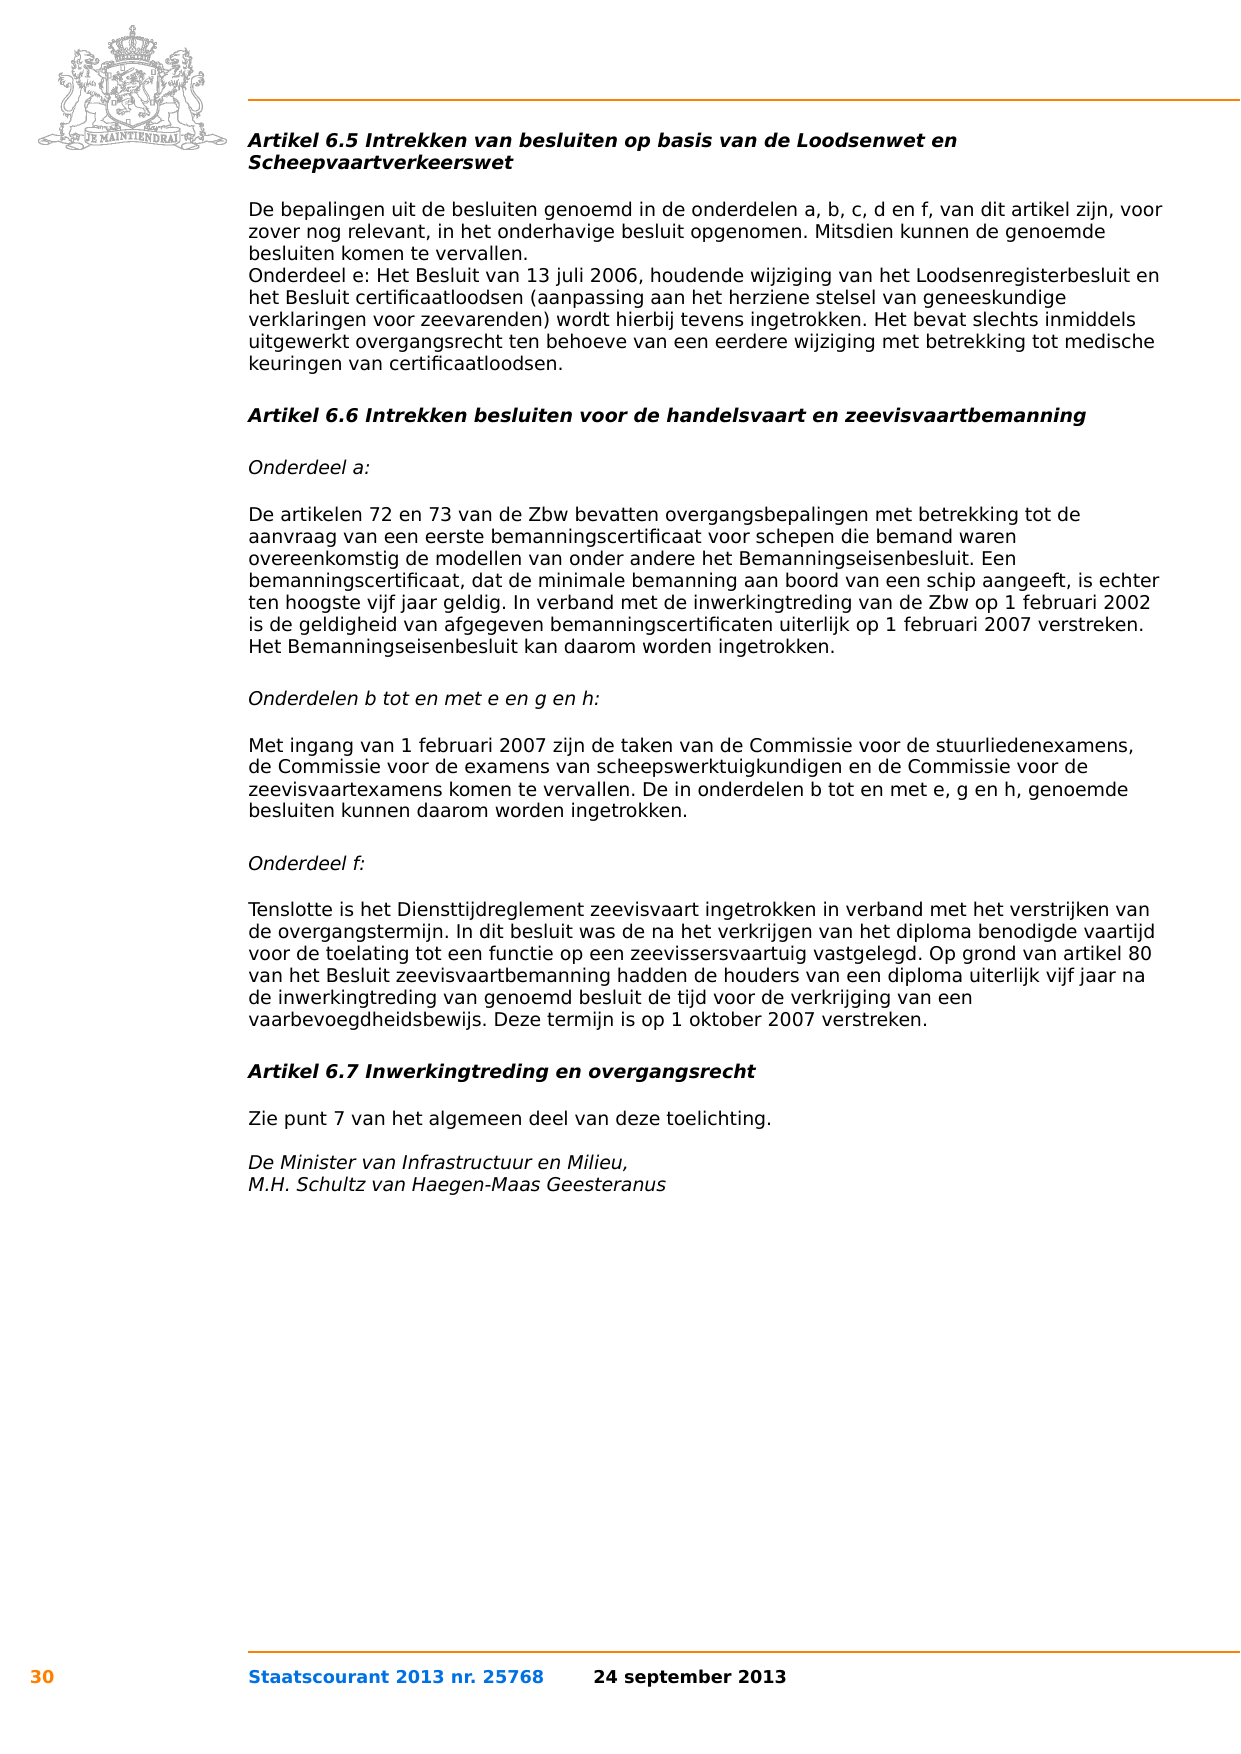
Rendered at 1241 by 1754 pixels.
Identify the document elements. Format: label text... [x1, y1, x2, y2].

text Onderdeel e: Het Besluit van 13 juli 2006, houdende wijziging van het Loodsenregisterbesluit en het Besluit certificaatloodsen (aanpassing aan het herziene stelsel van geneeskundige verklaringen voor zeevarenden) wordt hierbij tevens ingetrokken. Het bevat slechts inmiddels uitgewerkt overgangsrecht ten behoeve van een eerdere wijziging met betrekking tot medische keuringen van certificaatloodsen. [248, 265, 1163, 375]
text De artikelen 72 en 73 van de Zbw bevatten overgangsbepalingen met betrekking tot de aanvraag van een eerste bemanningscertificaat voor schepen die bemand waren overeenkomstig de modellen van onder andere het Bemanningseisenbesluit. Een bemanningscertificaat, dat de minimale bemanning aan boord van een schip aangeeft, is echter ten hoogste vijf jaar geldig. In verband met de inwerkingtreding van de Zbw op 1 februari 2002 is de geldigheid van afgegeven bemanningscertificaten uiterlijk op 1 februari 2007 verstreken. Het Bemanningseisenbesluit kan daarom worden ingetrokken. [248, 504, 1163, 657]
text De bepalingen uit de besluiten genoemd in de onderdelen a, b, c, d en f, van dit artikel zijn, voor zover nog relevant, in het onderhavige besluit opgenomen. Mitsdien kunnen de genoemde besluiten komen te vervallen. [248, 199, 1163, 265]
subtitle Artikel 6.6 Intrekken besluiten voor de handelsvaart en zeevisvaartbemanning [248, 405, 1163, 427]
subtitle Artikel 6.7 Inwerkingtreding en overgangsrecht [248, 1061, 1163, 1083]
subtitle Onderdeel a: [248, 457, 1163, 479]
text Zie punt 7 van het algemeen deel van deze toelichting. [248, 1108, 1163, 1130]
subtitle Artikel 6.5 Intrekken van besluiten op basis van de Loodsenwet en Scheepvaartverkeerswet [248, 130, 1163, 174]
text Tenslotte is het Diensttijdreglement zeevisvaart ingetrokken in verband met het verstrijken van de overgangstermijn. In dit besluit was de na het verkrijgen van het diploma benodigde vaartijd voor de toelating tot een functie op een zeevissersvaartuig vastgelegd. Op grond van artikel 80 van het Besluit zeevisvaartbemanning hadden de houders van een diploma uiterlijk vijf jaar na de inwerkingtreding van genoemd besluit de tijd voor de verkrijging van een vaarbevoegdheidsbewijs. Deze termijn is op 1 oktober 2007 verstreken. [248, 899, 1163, 1031]
subtitle Onderdelen b tot en met e en g en h: [248, 687, 1163, 709]
subtitle Onderdeel f: [248, 852, 1163, 874]
picture [38, 25, 227, 150]
text Met ingang van 1 februari 2007 zijn de taken van de Commissie voor de stuurliedenexamens, de Commissie voor de examens van scheepswerktuigkundigen en de Commissie voor de zeevisvaartexamens komen te vervallen. De in onderdelen b tot en met e, g en h, genoemde besluiten kunnen daarom worden ingetrokken. [248, 734, 1163, 822]
text De Minister van Infrastructuur en Milieu, M.H. Schultz van Haegen-Maas Geesteranus [248, 1152, 1163, 1196]
